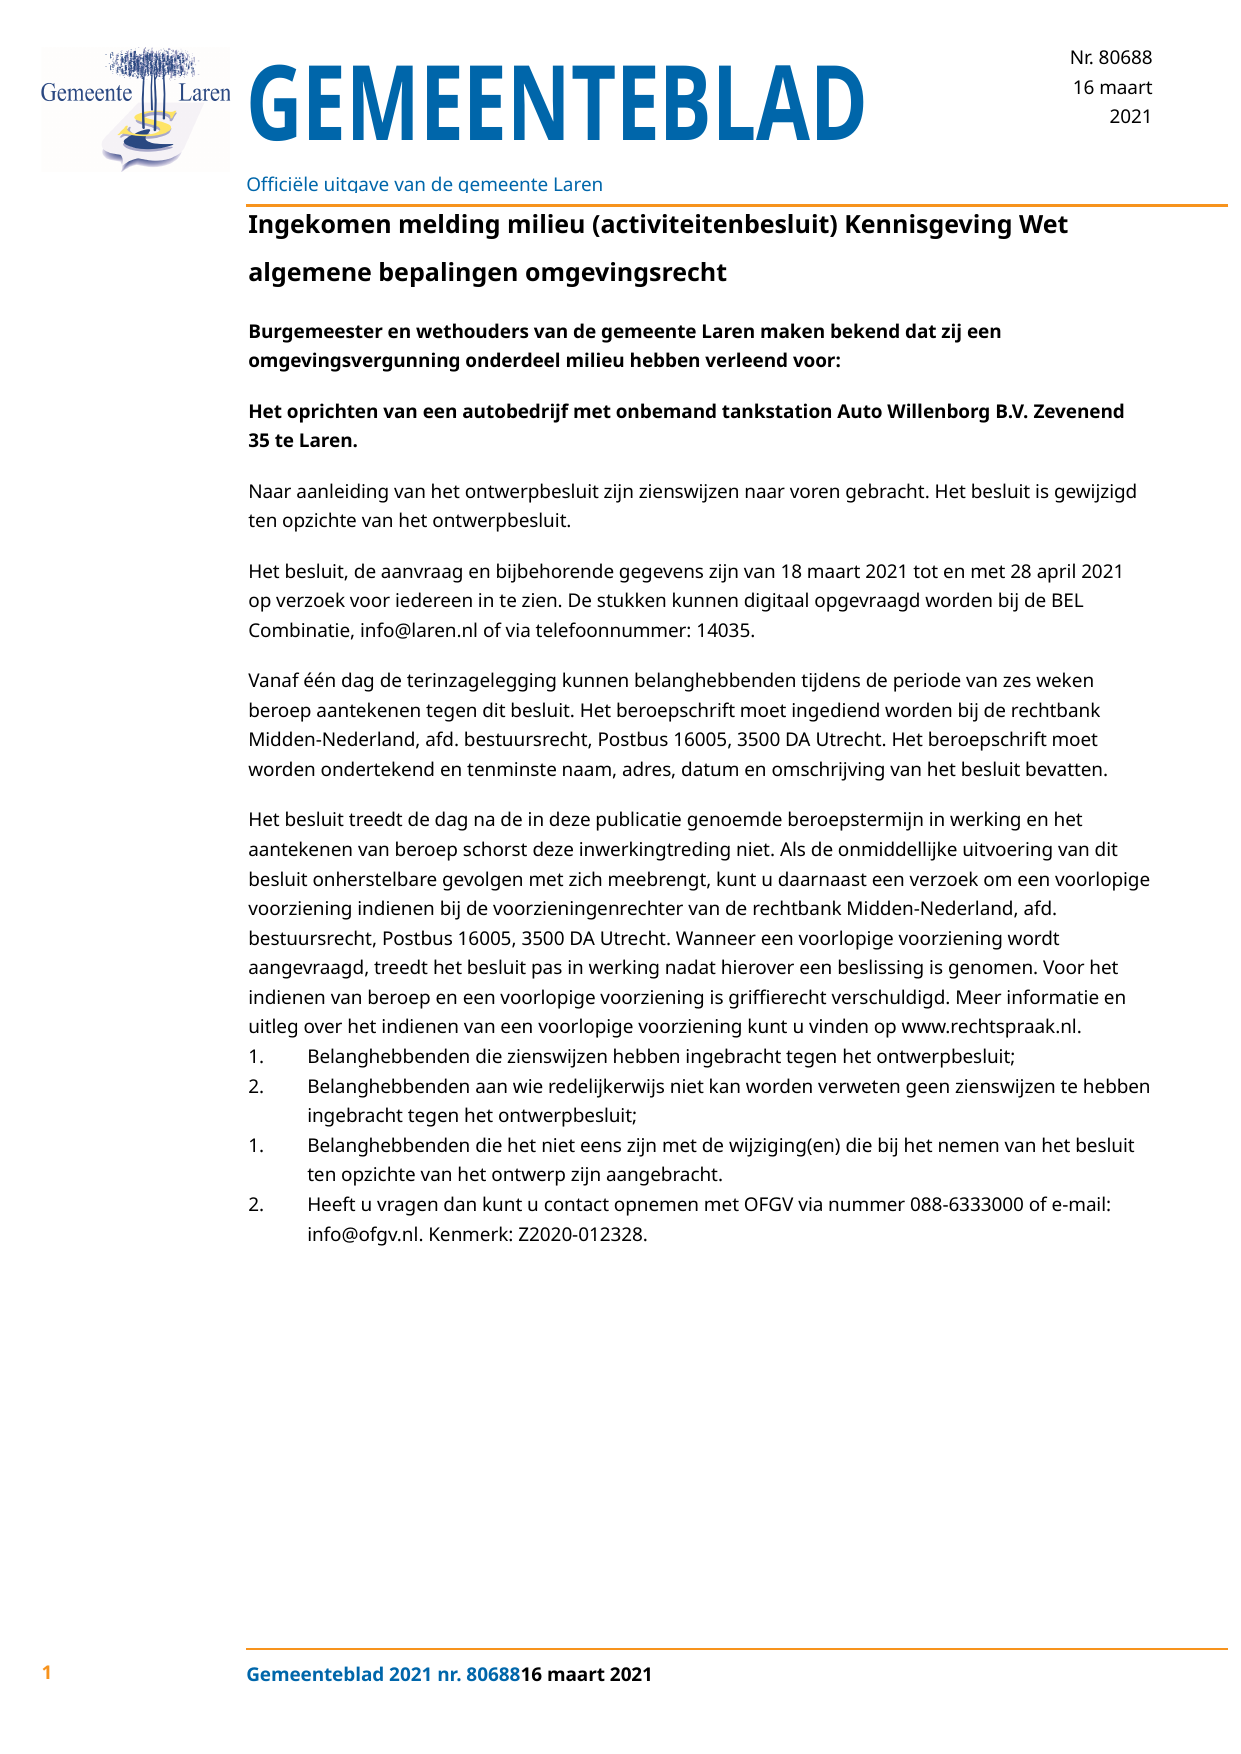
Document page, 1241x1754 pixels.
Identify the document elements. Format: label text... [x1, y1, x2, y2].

text Het besluit treedt de dag na de in deze publicatie genoemde beroepstermijn in werking en het aantekenen van beroep schorst deze inwerkingtreding niet. Als de onmiddellijke uitvoering van dit besluit onherstelbare gevolgen met zich meebrengt, kunt u daarnaast een verzoek om een voorlopige voorziening indienen bij de voorzieningenrechter van de rechtbank Midden-Nederland, afd. bestuursrecht, Postbus 16005, 3500 DA Utrecht. Wanneer een voorlopige voorziening wordt aangevraagd, treedt het besluit pas in werking nadat hierover een beslissing is genomen. Voor het indienen van beroep en een voorlopige voorziening is griffierecht verschuldigd. Meer informatie en uitleg over het indienen van een voorlopige voorziening kunt u vinden op www.rechtspraak.nl. [248, 807, 1152, 1039]
text Naar aanleiding van het ontwerpbesluit zijn zienswijzen naar voren gebracht. Het besluit is gewijzigd ten opzichte van het ontwerpbesluit. [248, 478, 1152, 533]
text Ingekomen melding milieu (activiteitenbesluit) Kennisgeving Wet algemene bepalingen omgevingsrecht [248, 207, 1152, 288]
text Het oprichten van een autobedrijf met onbemand tankstation Auto Willenborg B.V. Zevenend 35 te Laren. [248, 398, 1152, 453]
list Belanghebbenden die het niet eens zijn met de wijziging(en) die bij het nemen van het besluit ten opzichte van het ontwerp zijn aangebracht. [248, 1132, 1152, 1187]
text Vanaf één dag de terinzagelegging kunnen belanghebbenden tijdens de periode van zes weken beroep aantekenen tegen dit besluit. Het beroepschrift moet ingediend worden bij de rechtbank Midden-Nederland, afd. bestuursrecht, Postbus 16005, 3500 DA Utrecht. Het beroepschrift moet worden ondertekend en tenminste naam, adres, datum en omschrijving van het besluit bevatten. [248, 667, 1152, 782]
text Het besluit, de aanvraag en bijbehorende gegevens zijn van 18 maart 2021 tot en met 28 april 2021 op verzoek voor iedereen in te zien. De stukken kunnen digitaal opgevraagd worden bij de BEL Combinatie, info@laren.nl of via telefoonnummer: 14035. [248, 558, 1152, 643]
list Belanghebbenden aan wie redelijkerwijs niet kan worden verweten geen zienswijzen te hebben ingebracht tegen het ontwerpbesluit; [248, 1073, 1152, 1128]
picture [41, 47, 231, 172]
list Heeft u vragen dan kunt u contact opnemen met OFGV via nummer 088-6333000 of e-mail: info@ofgv.nl. Kenmerk: Z2020-012328. [248, 1191, 1152, 1247]
list Belanghebbenden die zienswijzen hebben ingebracht tegen het ontwerpbesluit; [248, 1043, 1152, 1069]
text Burgemeester en wethouders van de gemeente Laren maken bekend dat zij een omgevingsvergunning onderdeel milieu hebben verleend voor: [248, 318, 1152, 373]
